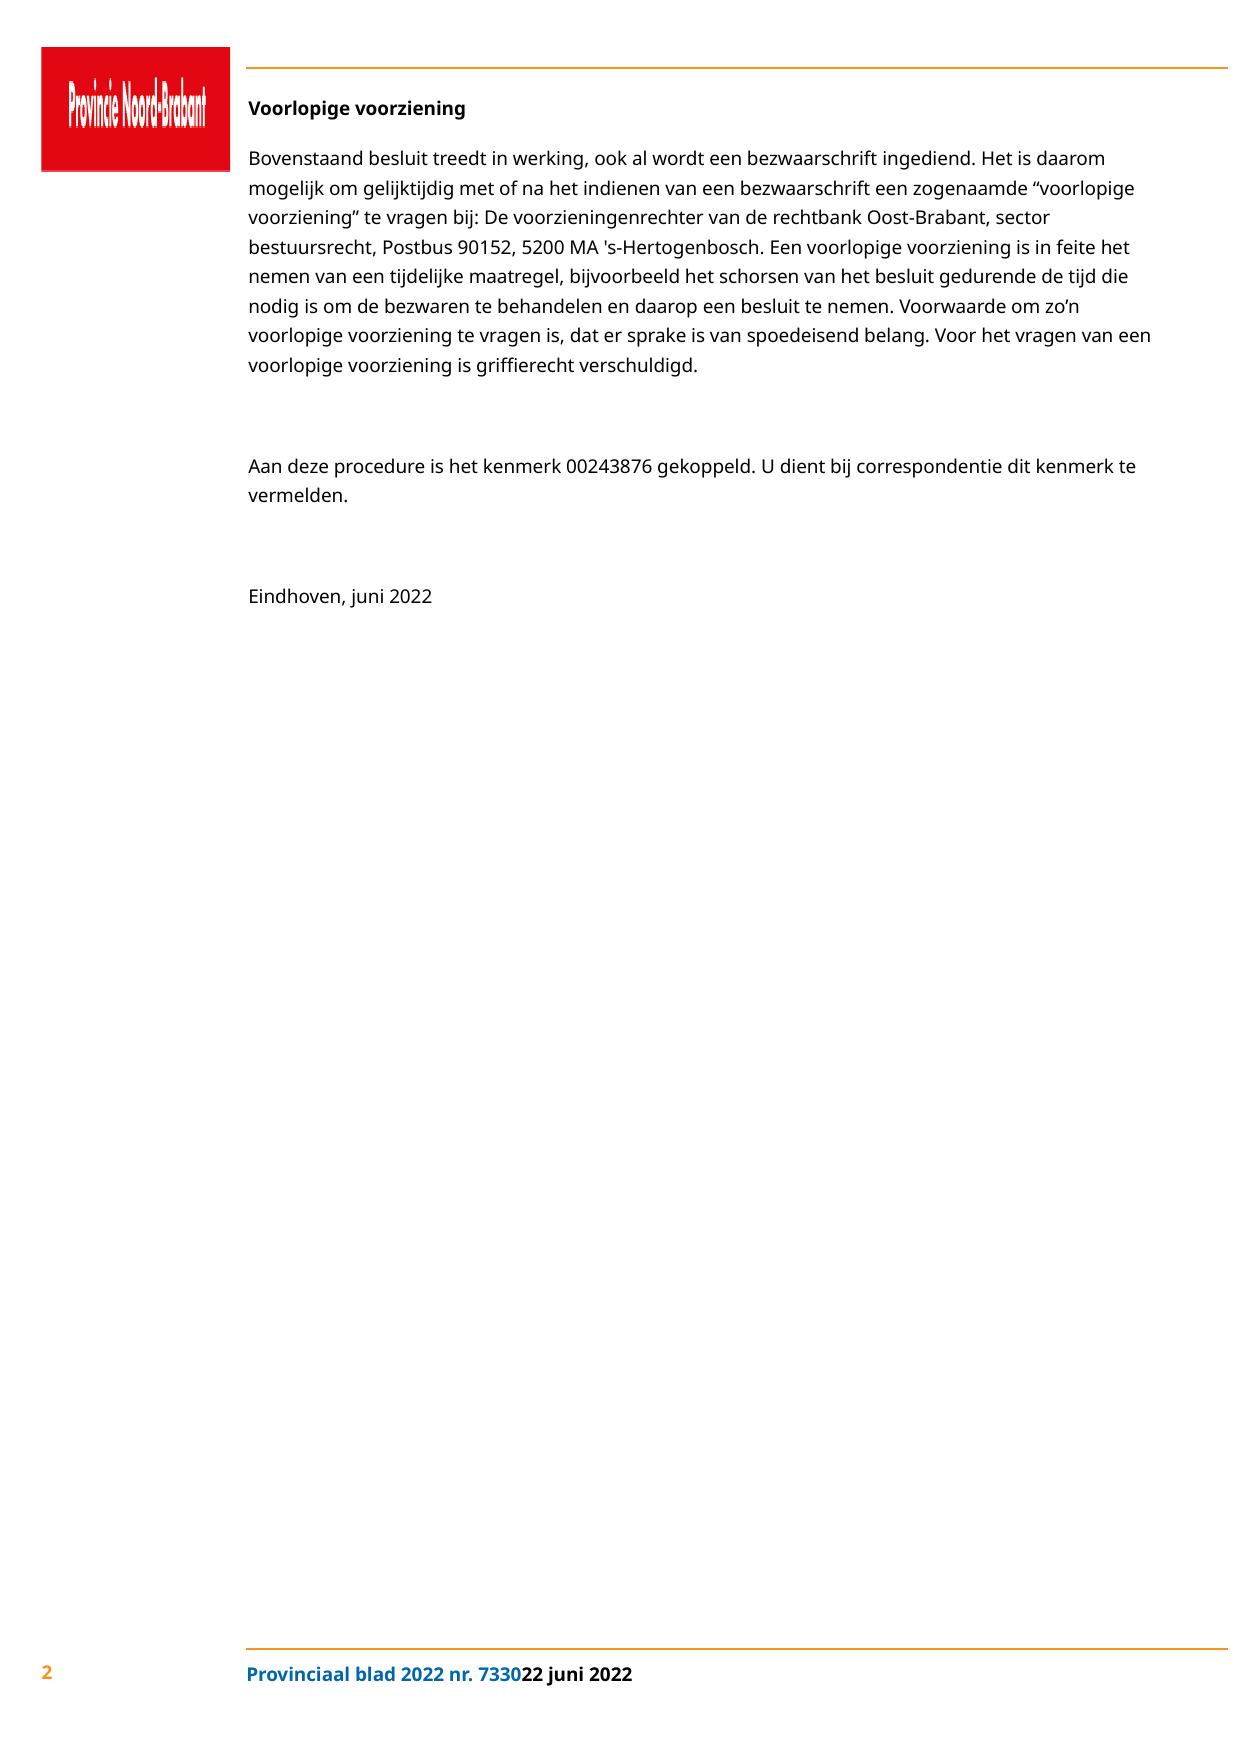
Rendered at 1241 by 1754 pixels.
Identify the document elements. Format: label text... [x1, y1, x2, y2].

picture [41, 47, 231, 172]
text Eindhoven, juni 2022 [248, 583, 1152, 609]
text Voorlopige voorziening [248, 95, 1152, 121]
text Aan deze procedure is het kenmerk 00243876 gekoppeld. U dient bij correspondentie dit kenmerk te vermelden. [248, 453, 1152, 508]
text Bovenstaand besluit treedt in werking, ook al wordt een bezwaarschrift ingediend. Het is daarom mogelijk om gelijktijdig met of na het indienen van een bezwaarschrift een zogenaamde “voorlopige voorziening” te vragen bij: De voorzieningenrechter van de rechtbank Oost-Brabant, sector bestuursrecht, Postbus 90152, 5200 MA 's-Hertogenbosch. Een voorlopige voorziening is in feite het nemen van een tijdelijke maatregel, bijvoorbeeld het schorsen van het besluit gedurende de tijd die nodig is om de bezwaren te behandelen en daarop een besluit te nemen. Voorwaarde om zo’n voorlopige voorziening te vragen is, dat er sprake is van spoedeisend belang. Voor het vragen van een voorlopige voorziening is griffierecht verschuldigd. [248, 145, 1152, 378]
